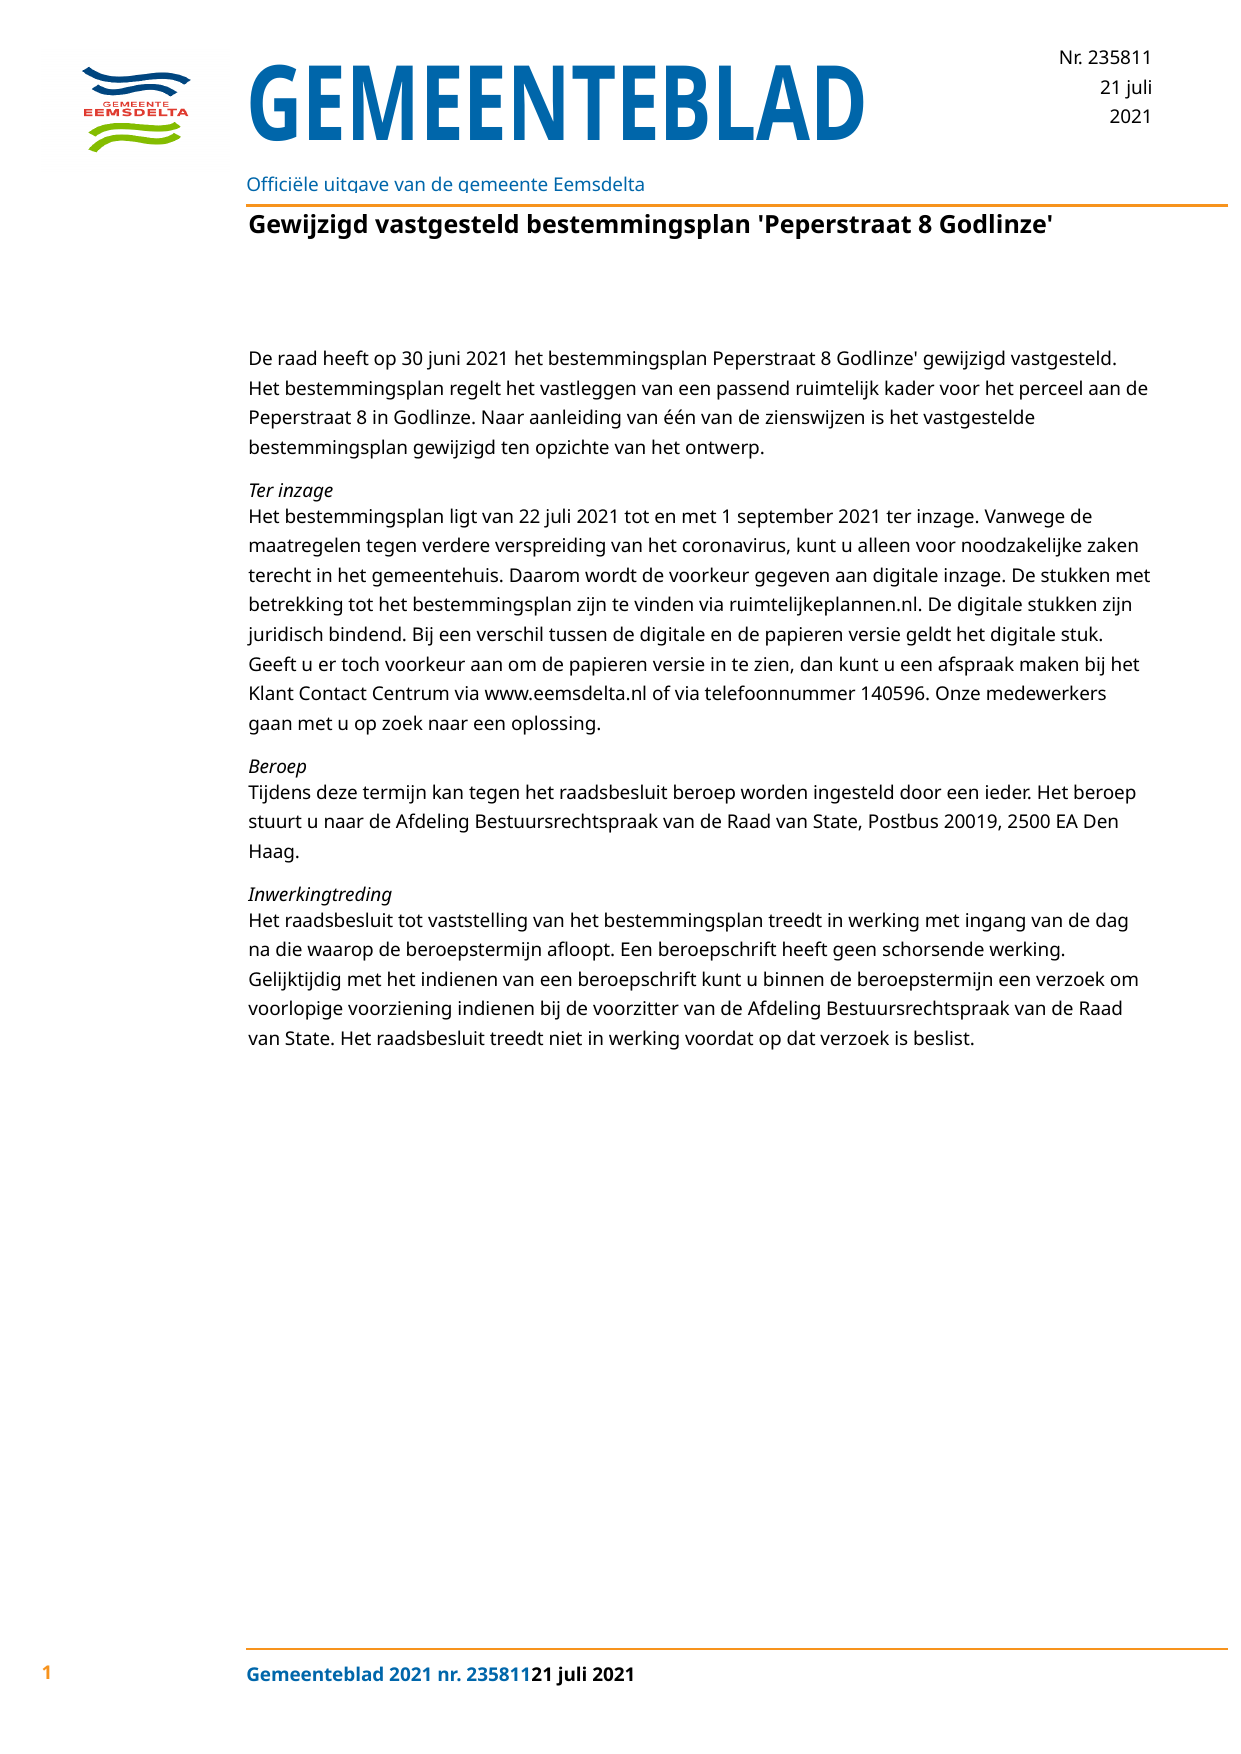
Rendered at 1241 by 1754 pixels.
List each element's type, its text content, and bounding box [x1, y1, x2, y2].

text Het raadsbesluit tot vaststelling van het bestemmingsplan treedt in werking met ingang van de dag na die waarop de beroepstermijn afloopt. Een beroepschrift heeft geen schorsende werking. Gelijktijdig met het indienen van een beroepschrift kunt u binnen de beroepstermijn een verzoek om voorlopige voorziening indienen bij de voorzitter van de Afdeling Bestuursrechtspraak van de Raad van State. Het raadsbesluit treedt niet in werking voordat op dat verzoek is beslist. [248, 907, 1152, 1051]
text Het bestemmingsplan ligt van 22 juli 2021 tot en met 1 september 2021 ter inzage. Vanwege de maatregelen tegen verdere verspreiding van het coronavirus, kunt u alleen voor noodzakelijke zaken terecht in het gemeentehuis. Daarom wordt de voorkeur gegeven aan digitale inzage. De stukken met betrekking tot het bestemmingsplan zijn te vinden via ruimtelijkeplannen.nl. De digitale stukken zijn juridisch bindend. Bij een verschil tussen de digitale en de papieren versie geldt het digitale stuk. Geeft u er toch voorkeur aan om de papieren versie in te zien, dan kunt u een afspraak maken bij het Klant Contact Centrum via www.eemsdelta.nl of via telefoonnummer 140596. Onze medewerkers gaan met u op zoek naar een oplossing. [248, 503, 1152, 736]
text Gewijzigd vastgesteld bestemmingsplan 'Peperstraat 8 Godlinze' [248, 207, 1152, 241]
text De raad heeft op 30 juni 2021 het bestemmingsplan Peperstraat 8 Godlinze' gewijzigd vastgesteld. Het bestemmingsplan regelt het vastleggen van een passend ruimtelijk kader voor het perceel aan de Peperstraat 8 in Godlinze. Naar aanleiding van één van de zienswijzen is het vastgestelde bestemmingsplan gewijzigd ten opzichte van het ontwerp. [248, 345, 1152, 460]
text Beroep [248, 753, 1152, 779]
picture [41, 47, 231, 172]
text Ter inzage [248, 477, 1152, 503]
text Inwerkingtreding [248, 881, 1152, 907]
text Tijdens deze termijn kan tegen het raadsbesluit beroep worden ingesteld door een ieder. Het beroep stuurt u naar de Afdeling Bestuursrechtspraak van de Raad van State, Postbus 20019, 2500 EA Den Haag. [248, 779, 1152, 864]
